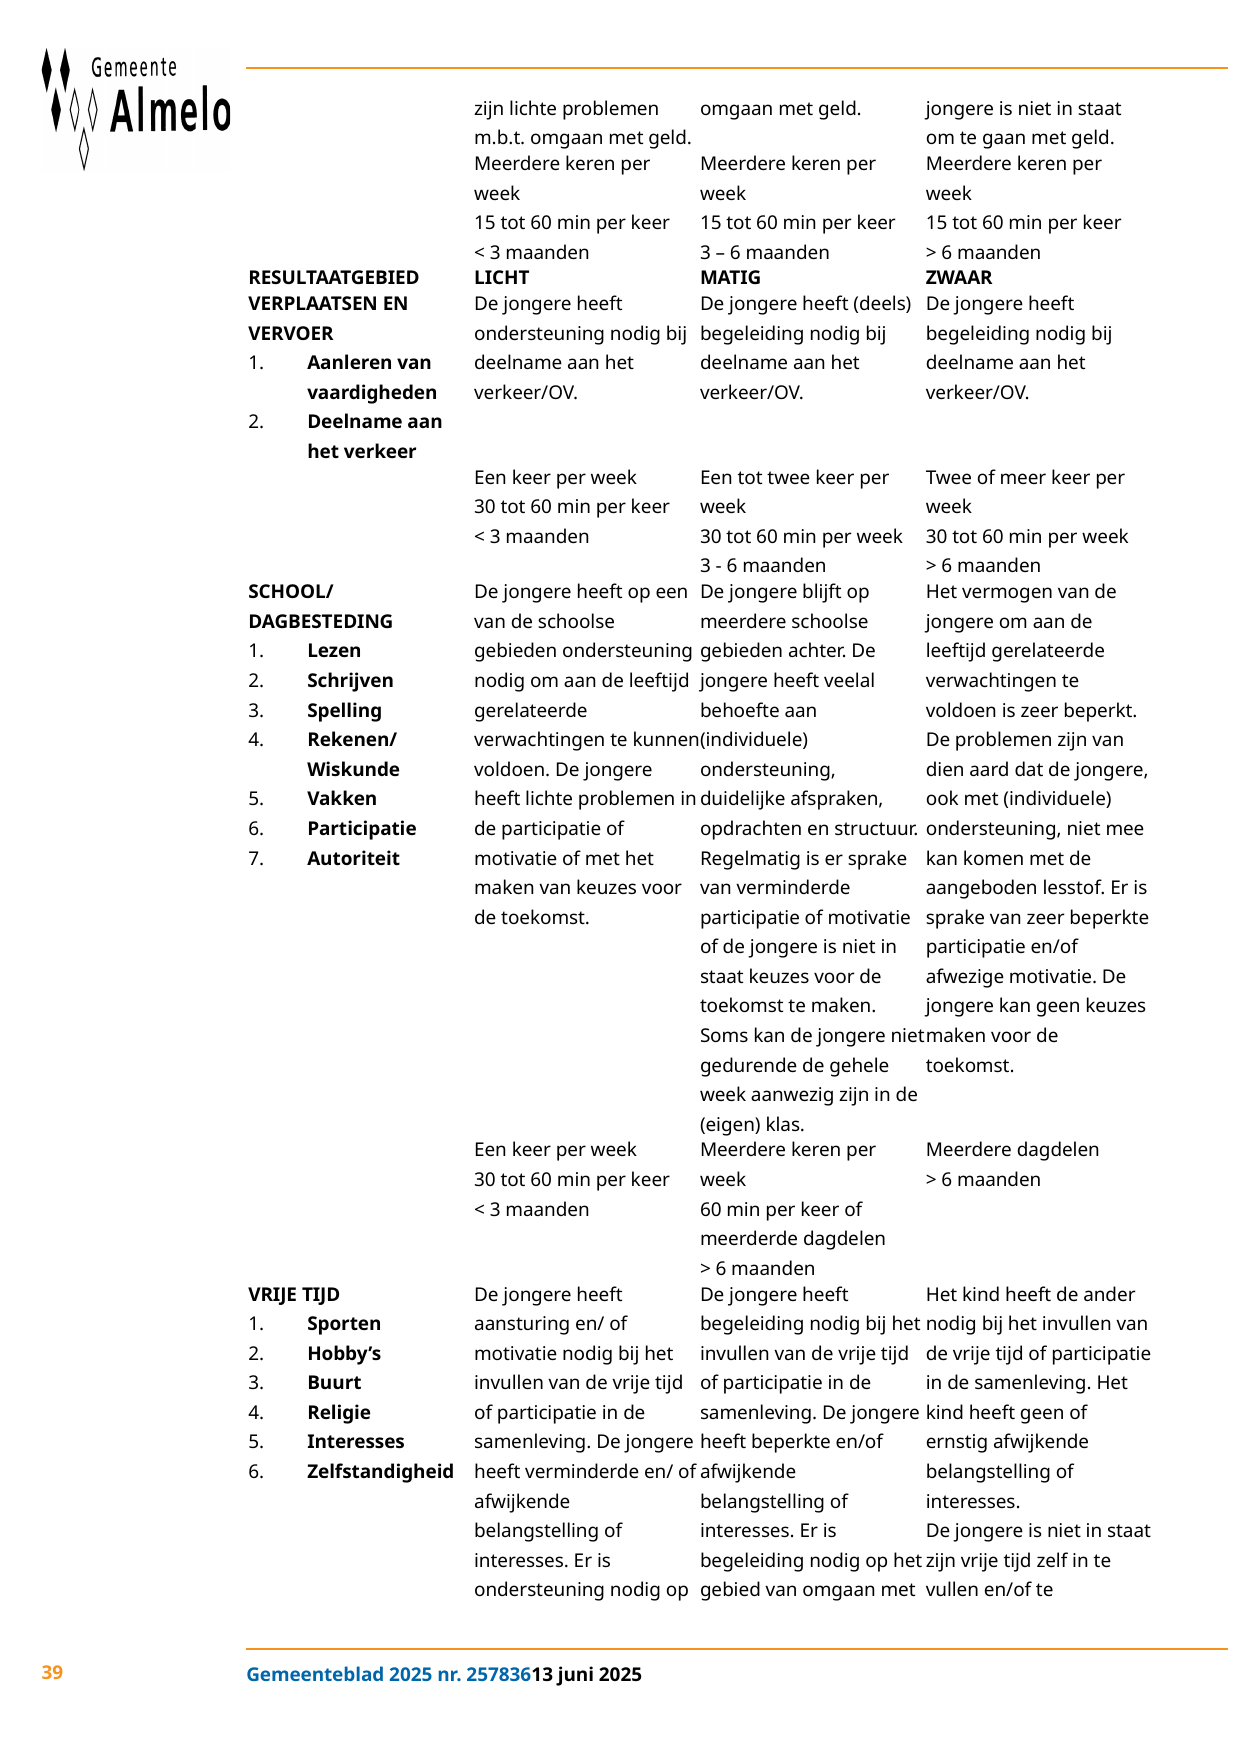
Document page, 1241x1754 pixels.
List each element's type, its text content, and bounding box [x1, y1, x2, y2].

table_cell De jongere heeft op een van de schoolse gebieden ondersteuning nodig om aan de leeftijd gerelateerde verwachtingen te kunnen voldoen. De jongere heeft lichte problemen in de participatie of motivatie of met het maken van keuzes voor de toekomst. [474, 579, 700, 1137]
table_cell De jongere heeft begeleiding nodig bij het invullen van de vrije tijd of participatie in de samenleving. De jongere heeft beperkte en/of afwijkende belangstelling of interesses. Er is begeleiding nodig op het gebied van omgaan met [700, 1281, 926, 1602]
table_cell [248, 95, 474, 150]
table_cell Een keer per week 30 tot 60 min per keer < 3 maanden [474, 1137, 700, 1281]
table_cell jongere is niet in staat om te gaan met geld. [926, 95, 1152, 150]
table_cell zijn lichte problemen m.b.t. omgaan met geld. [474, 95, 700, 150]
table_cell Meerdere dagdelen > 6 maanden [926, 1137, 1152, 1281]
table_cell omgaan met geld. [700, 95, 926, 150]
table_cell [248, 464, 474, 578]
picture [41, 47, 231, 172]
table_cell Meerdere keren per week 15 tot 60 min per keer 3 – 6 maanden [700, 150, 926, 264]
table_cell Een tot twee keer per week 30 tot 60 min per week 3 - 6 maanden [700, 464, 926, 578]
table_cell De jongere blijft op meerdere schoolse gebieden achter. De jongere heeft veelal behoefte aan (individuele) ondersteuning, duidelijke afspraken, opdrachten en structuur. Regelmatig is er sprake van verminderde participatie of motivatie of de jongere is niet in staat keuzes voor de toekomst te maken. Soms kan de jongere niet gedurende de gehele week aanwezig zijn in de (eigen) klas. [700, 579, 926, 1137]
table_cell Meerdere keren per week 60 min per keer of meerderde dagdelen > 6 maanden [700, 1137, 926, 1281]
table_cell [248, 150, 474, 264]
table_cell Meerdere keren per week 15 tot 60 min per keer > 6 maanden [926, 150, 1152, 264]
table_cell Een keer per week 30 tot 60 min per keer < 3 maanden [474, 464, 700, 578]
table_cell [248, 1137, 474, 1281]
table_cell LICHT [474, 265, 700, 290]
table_cell De jongere heeft ondersteuning nodig bij deelname aan het verkeer/OV. [474, 290, 700, 464]
table_cell MATIG [700, 265, 926, 290]
table_cell Het vermogen van de jongere om aan de leeftijd gerelateerde verwachtingen te voldoen is zeer beperkt. De problemen zijn van dien aard dat de jongere, ook met (individuele) ondersteuning, niet mee kan komen met de aangeboden lesstof. Er is sprake van zeer beperkte participatie en/of afwezige motivatie. De jongere kan geen keuzes maken voor de toekomst. [926, 579, 1152, 1137]
table_cell RESULTAATGEBIED [248, 265, 474, 290]
table_cell Twee of meer keer per week 30 tot 60 min per week > 6 maanden [926, 464, 1152, 578]
table_cell De jongere heeft begeleiding nodig bij deelname aan het verkeer/OV. [926, 290, 1152, 464]
table_cell De jongere heeft aansturing en/ of motivatie nodig bij het invullen van de vrije tijd of participatie in de samenleving. De jongere heeft verminderde en/ of afwijkende belangstelling of interesses. Er is ondersteuning nodig op [474, 1281, 700, 1602]
table_cell ZWAAR [926, 265, 1152, 290]
table_cell Meerdere keren per week 15 tot 60 min per keer < 3 maanden [474, 150, 700, 264]
table_cell De jongere heeft (deels) begeleiding nodig bij deelname aan het verkeer/OV. [700, 290, 926, 464]
table_cell VRIJE TIJD Sporten Hobby’s Buurt Religie Interesses Zelfstandigheid [248, 1281, 474, 1602]
table_cell SCHOOL/DAGBESTEDING Lezen Schrijven Spelling Rekenen/Wiskunde Vakken Participatie Autoriteit [248, 579, 474, 1137]
table_cell Het kind heeft de ander nodig bij het invullen van de vrije tijd of participatie in de samenleving. Het kind heeft geen of ernstig afwijkende belangstelling of interesses. De jongere is niet in staat zijn vrije tijd zelf in te vullen en/of te [926, 1281, 1152, 1602]
table_cell VERPLAATSEN EN VERVOER Aanleren van vaardigheden Deelname aan het verkeer [248, 290, 474, 464]
